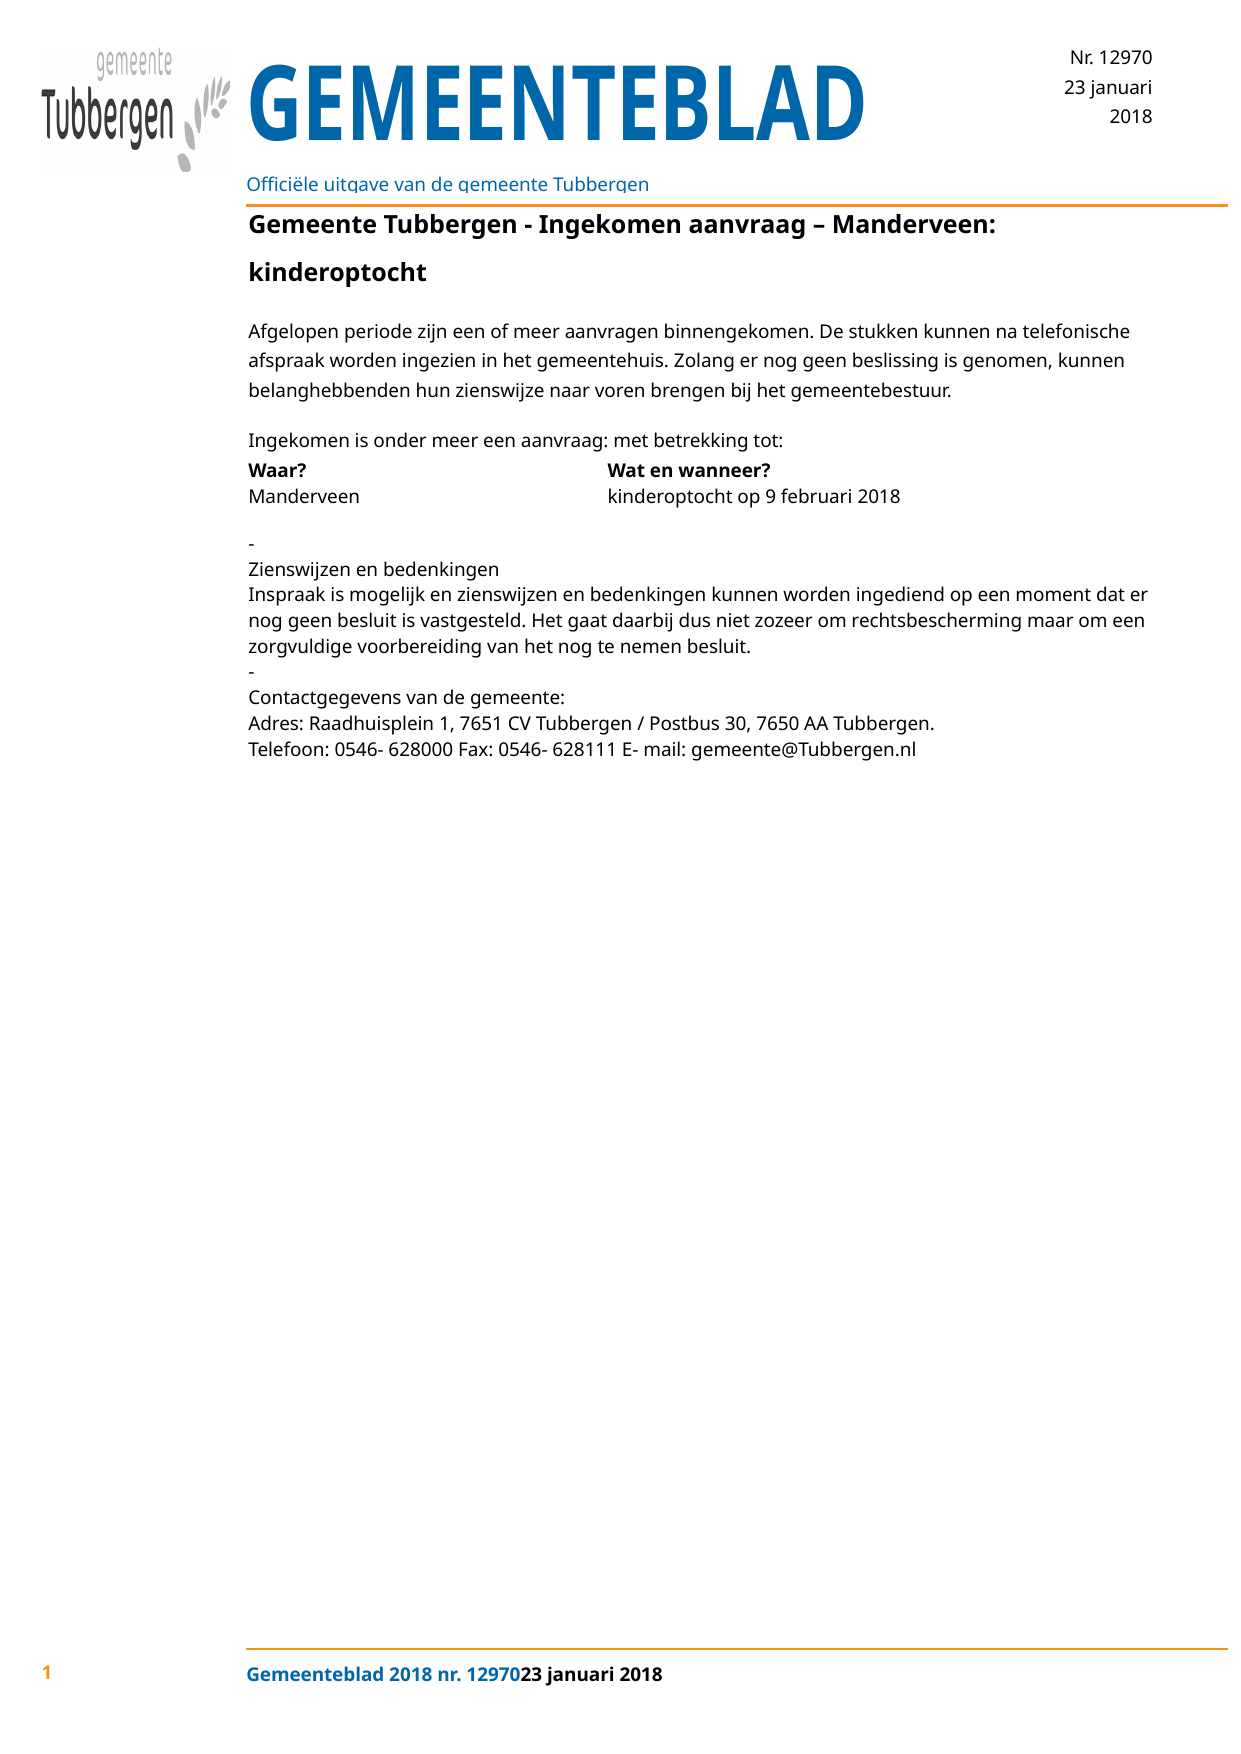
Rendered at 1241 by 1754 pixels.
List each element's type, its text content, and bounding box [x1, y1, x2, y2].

table_cell kinderoptocht op 9 februari 2018 [608, 483, 1152, 509]
text Adres: Raadhuisplein 1, 7651 CV Tubbergen / Postbus 30, 7650 AA Tubbergen. [248, 710, 1152, 736]
text Afgelopen periode zijn een of meer aanvragen binnengekomen. De stukken kunnen na telefonische afspraak worden ingezien in het gemeentehuis. Zolang er nog geen beslissing is genomen, kunnen belanghebbenden hun zienswijze naar voren brengen bij het gemeentebestuur. [248, 318, 1152, 403]
picture [41, 47, 231, 172]
text - [248, 530, 1152, 556]
table_cell Manderveen [248, 483, 607, 509]
text Zienswijzen en bedenkingen [248, 556, 1152, 582]
text - [248, 659, 1152, 684]
text Inspraak is mogelijk en zienswijzen en bedenkingen kunnen worden ingediend op een moment dat er nog geen besluit is vastgesteld. Het gaat daarbij dus niet zozeer om rechtsbescherming maar om een zorgvuldige voorbereiding van het nog te nemen besluit. [248, 582, 1152, 659]
text Gemeente Tubbergen - Ingekomen aanvraag – Manderveen: kinderoptocht [248, 207, 1152, 288]
table_header Wat en wanneer? [608, 457, 1152, 483]
table_header Waar? [248, 457, 607, 483]
text Contactgegevens van de gemeente: [248, 684, 1152, 710]
text Telefoon: 0546- 628000 Fax: 0546- 628111 E- mail: gemeente@Tubbergen.nl [248, 736, 1152, 762]
text Ingekomen is onder meer een aanvraag: met betrekking tot: [248, 427, 1152, 453]
